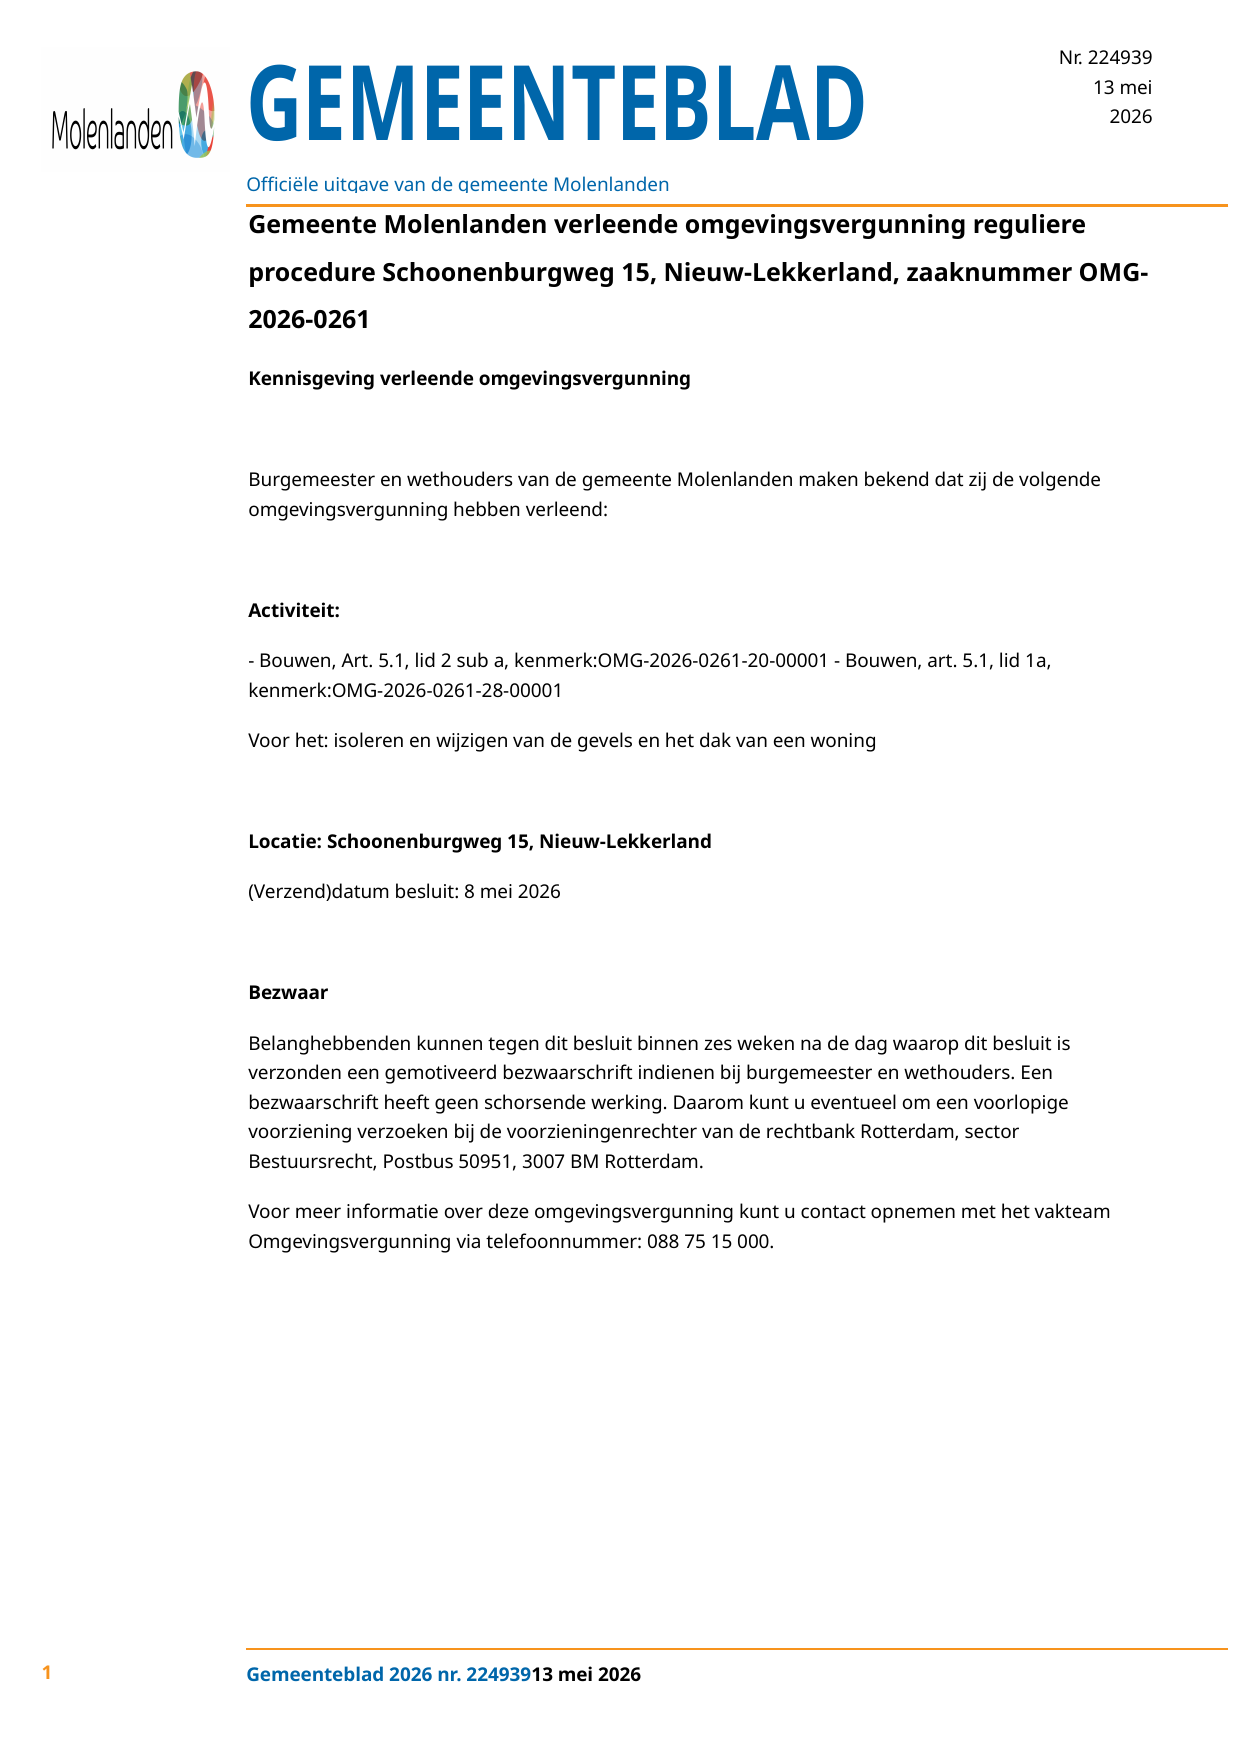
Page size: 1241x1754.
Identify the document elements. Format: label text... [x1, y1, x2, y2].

text Burgemeester en wethouders van de gemeente Molenlanden maken bekend dat zij de volgende omgevingsvergunning hebben verleend: [248, 466, 1152, 522]
text Gemeente Molenlanden verleende omgevingsvergunning reguliere procedure Schoonenburgweg 15, Nieuw-Lekkerland, zaaknummer OMG-2026-0261 [248, 207, 1152, 336]
text - Bouwen, Art. 5.1, lid 2 sub a, kenmerk:OMG-2026-0261-20-00001 - Bouwen, art. 5.1, lid 1a, kenmerk:OMG-2026-0261-28-00001 [248, 647, 1152, 702]
text Voor het: isoleren en wijzigen van de gevels en het dak van een woning [248, 727, 1152, 753]
text (Verzend)datum besluit: 8 mei 2026 [248, 878, 1152, 904]
text Voor meer informatie over deze omgevingsvergunning kunt u contact opnemen met het vakteam Omgevingsvergunning via telefoonnummer: 088 75 15 000. [248, 1198, 1152, 1254]
picture [41, 47, 231, 172]
text Locatie: Schoonenburgweg 15, Nieuw-Lekkerland [248, 828, 1152, 854]
text Kennisgeving verleende omgevingsvergunning [248, 366, 1152, 391]
text Activiteit: [248, 597, 1152, 622]
text Bezwaar [248, 979, 1152, 1005]
text Belanghebbenden kunnen tegen dit besluit binnen zes weken na de dag waarop dit besluit is verzonden een gemotiveerd bezwaarschrift indienen bij burgemeester en wethouders. Een bezwaarschrift heeft geen schorsende werking. Daarom kunt u eventueel om een voorlopige voorziening verzoeken bij de voorzieningenrechter van de rechtbank Rotterdam, sector Bestuursrecht, Postbus 50951, 3007 BM Rotterdam. [248, 1030, 1152, 1174]
